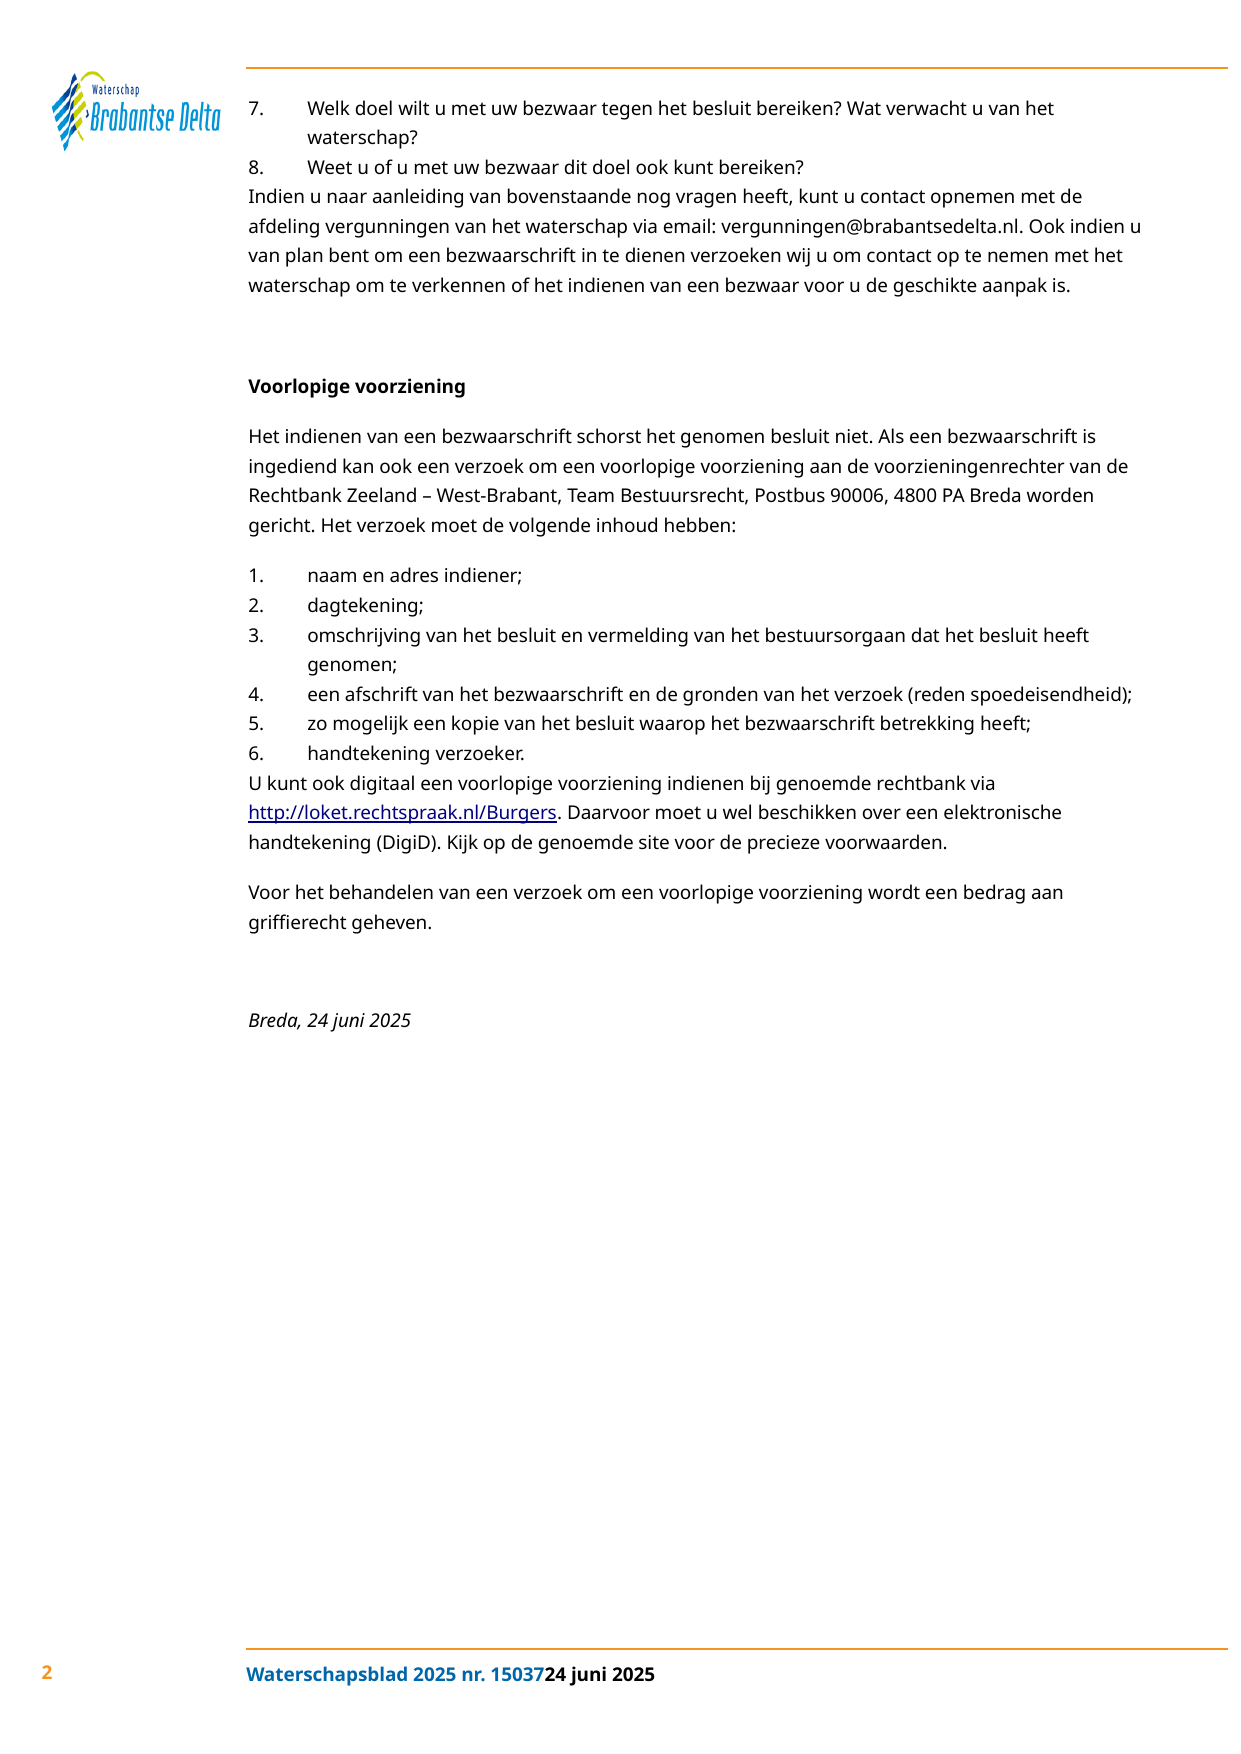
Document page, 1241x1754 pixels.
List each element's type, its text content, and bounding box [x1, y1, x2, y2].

text Indien u naar aanleiding van bovenstaande nog vragen heeft, kunt u contact opnemen met de afdeling vergunningen van het waterschap via email: vergunningen@brabantsedelta.nl. Ook indien u van plan bent om een bezwaarschrift in te dienen verzoeken wij u om contact op te nemen met het waterschap om te verkennen of het indienen van een bezwaar voor u de geschikte aanpak is. [248, 183, 1152, 298]
list Welk doel wilt u met uw bezwaar tegen het besluit bereiken? Wat verwacht u van het waterschap? [248, 95, 1152, 150]
list een afschrift van het bezwaarschrift en de gronden van het verzoek (reden spoedeisendheid); [248, 681, 1152, 707]
text U kunt ook digitaal een voorlopige voorziening indienen bij genoemde rechtbank via http://loket.rechtspraak.nl/Burgers. Daarvoor moet u wel beschikken over een elektronische handtekening (DigiD). Kijk op de genoemde site voor de precieze voorwaarden. [248, 770, 1152, 855]
text Het indienen van een bezwaarschrift schorst het genomen besluit niet. Als een bezwaarschrift is ingediend kan ook een verzoek om een voorlopige voorziening aan de voorzieningenrechter van de Rechtbank Zeeland – West-Brabant, Team Bestuursrecht, Postbus 90006, 4800 PA Breda worden gericht. Het verzoek moet de volgende inhoud hebben: [248, 423, 1152, 538]
picture [41, 47, 231, 172]
text Breda, 24 juni 2025 [248, 1007, 1152, 1033]
list omschrijving van het besluit en vermelding van het bestuursorgaan dat het besluit heeft genomen; [248, 622, 1152, 677]
text Voor het behandelen van een verzoek om een voorlopige voorziening wordt een bedrag aan griffierecht geheven. [248, 879, 1152, 935]
list dagtekening; [248, 592, 1152, 618]
list naam en adres indiener; [248, 563, 1152, 588]
list handtekening verzoeker. [248, 740, 1152, 766]
list Weet u of u met uw bezwaar dit doel ook kunt bereiken? [248, 154, 1152, 180]
list zo mogelijk een kopie van het besluit waarop het bezwaarschrift betrekking heeft; [248, 711, 1152, 736]
text Voorlopige voorziening [248, 373, 1152, 399]
